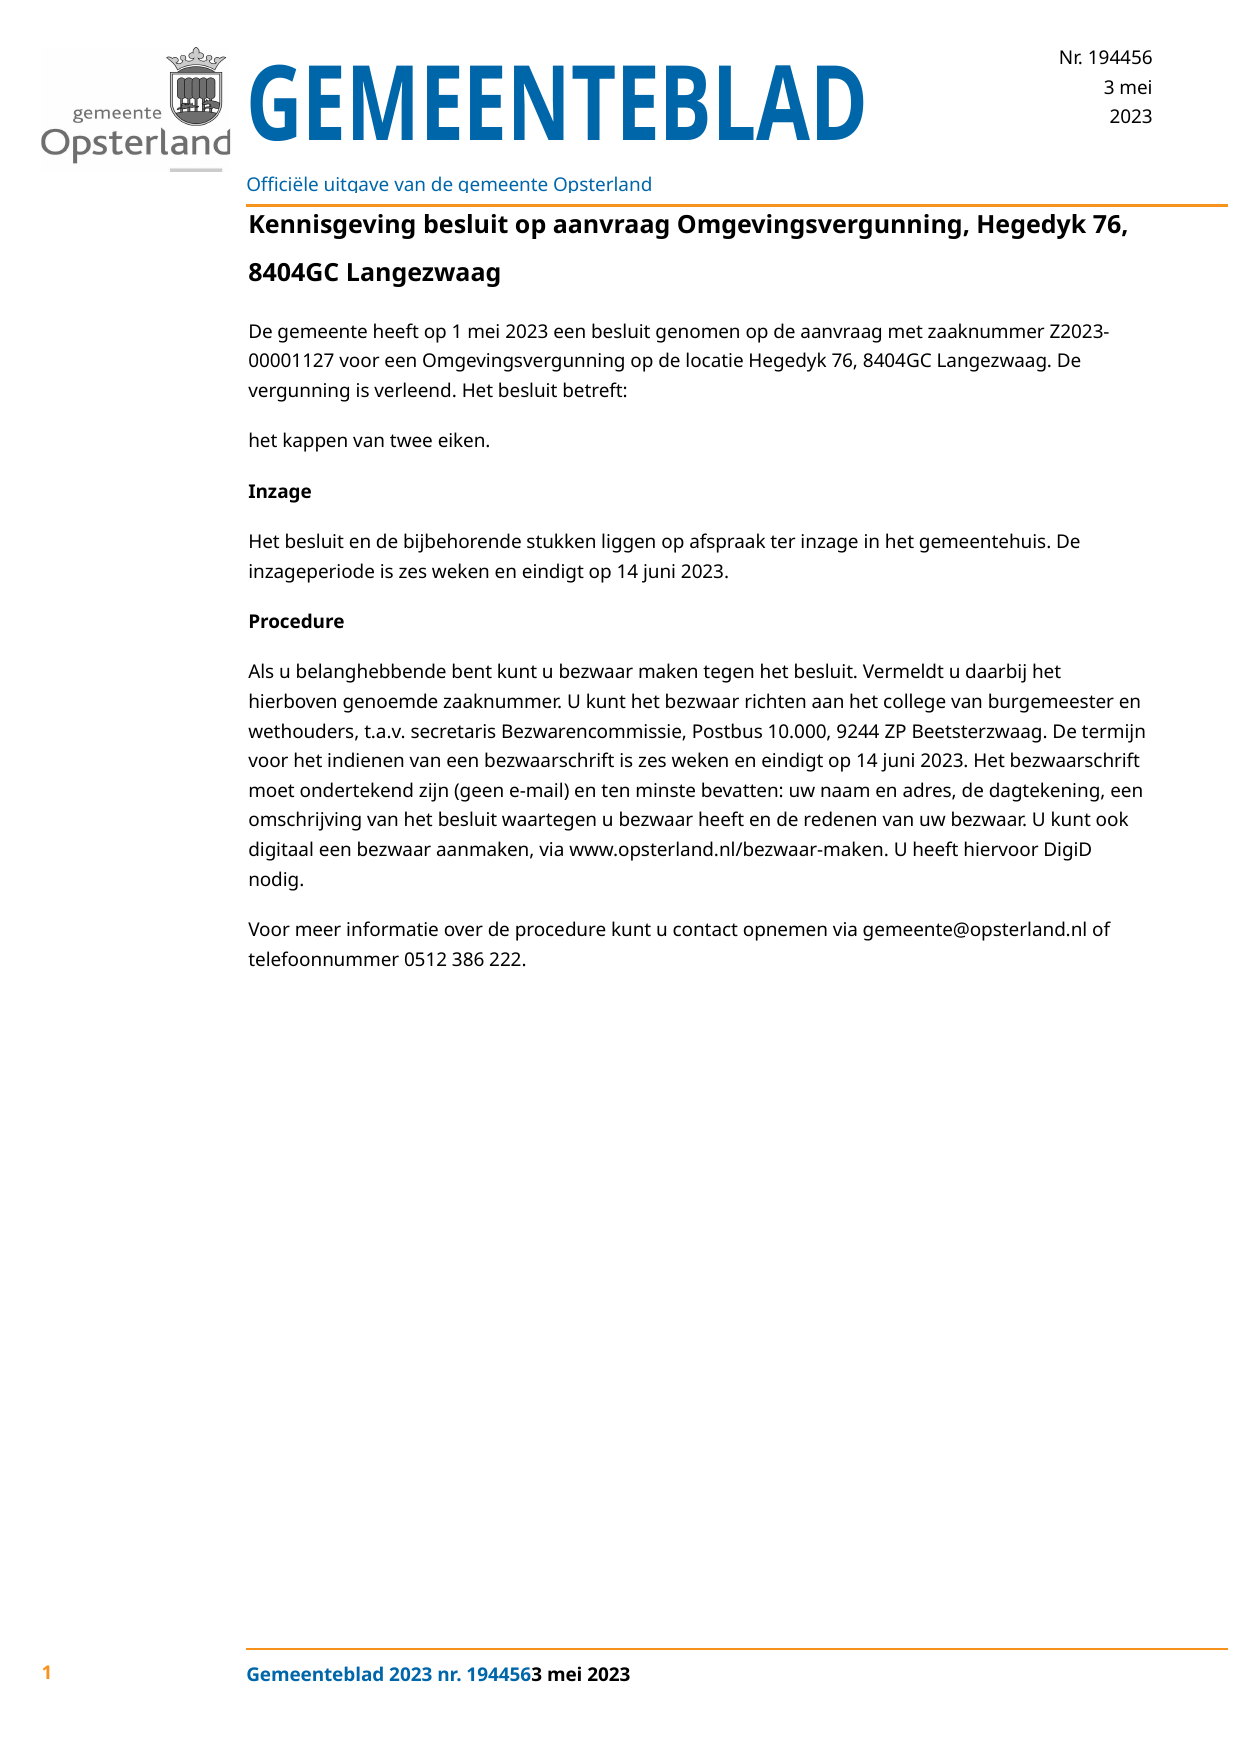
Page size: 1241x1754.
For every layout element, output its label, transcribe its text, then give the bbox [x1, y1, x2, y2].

text Voor meer informatie over de procedure kunt u contact opnemen via gemeente@opsterland.nl of telefoonnummer 0512 386 222. [248, 916, 1152, 972]
text Kennisgeving besluit op aanvraag Omgevingsvergunning, Hegedyk 76, 8404GC Langezwaag [248, 207, 1152, 288]
text Het besluit en de bijbehorende stukken liggen op afspraak ter inzage in het gemeentehuis. De inzageperiode is zes weken en eindigt op 14 juni 2023. [248, 528, 1152, 584]
text Als u belanghebbende bent kunt u bezwaar maken tegen het besluit. Vermeldt u daarbij het hierboven genoemde zaaknummer. U kunt het bezwaar richten aan het college van burgemeester en wethouders, t.a.v. secretaris Bezwarencommissie, Postbus 10.000, 9244 ZP Beetsterzwaag. De termijn voor het indienen van een bezwaarschrift is zes weken en eindigt op 14 juni 2023. Het bezwaarschrift moet ondertekend zijn (geen e-mail) en ten minste bevatten: uw naam en adres, de dagtekening, een omschrijving van het besluit waartegen u bezwaar heeft en de redenen van uw bezwaar. U kunt ook digitaal een bezwaar aanmaken, via www.opsterland.nl/bezwaar-maken. U heeft hiervoor DigiD nodig. [248, 659, 1152, 892]
text De gemeente heeft op 1 mei 2023 een besluit genomen op de aanvraag met zaaknummer Z2023-00001127 voor een Omgevingsvergunning op de locatie Hegedyk 76, 8404GC Langezwaag. De vergunning is verleend. Het besluit betreft: [248, 318, 1152, 403]
picture [41, 47, 231, 172]
text het kappen van twee eiken. [248, 427, 1152, 453]
text Inzage [248, 478, 1152, 504]
text Procedure [248, 608, 1152, 634]
